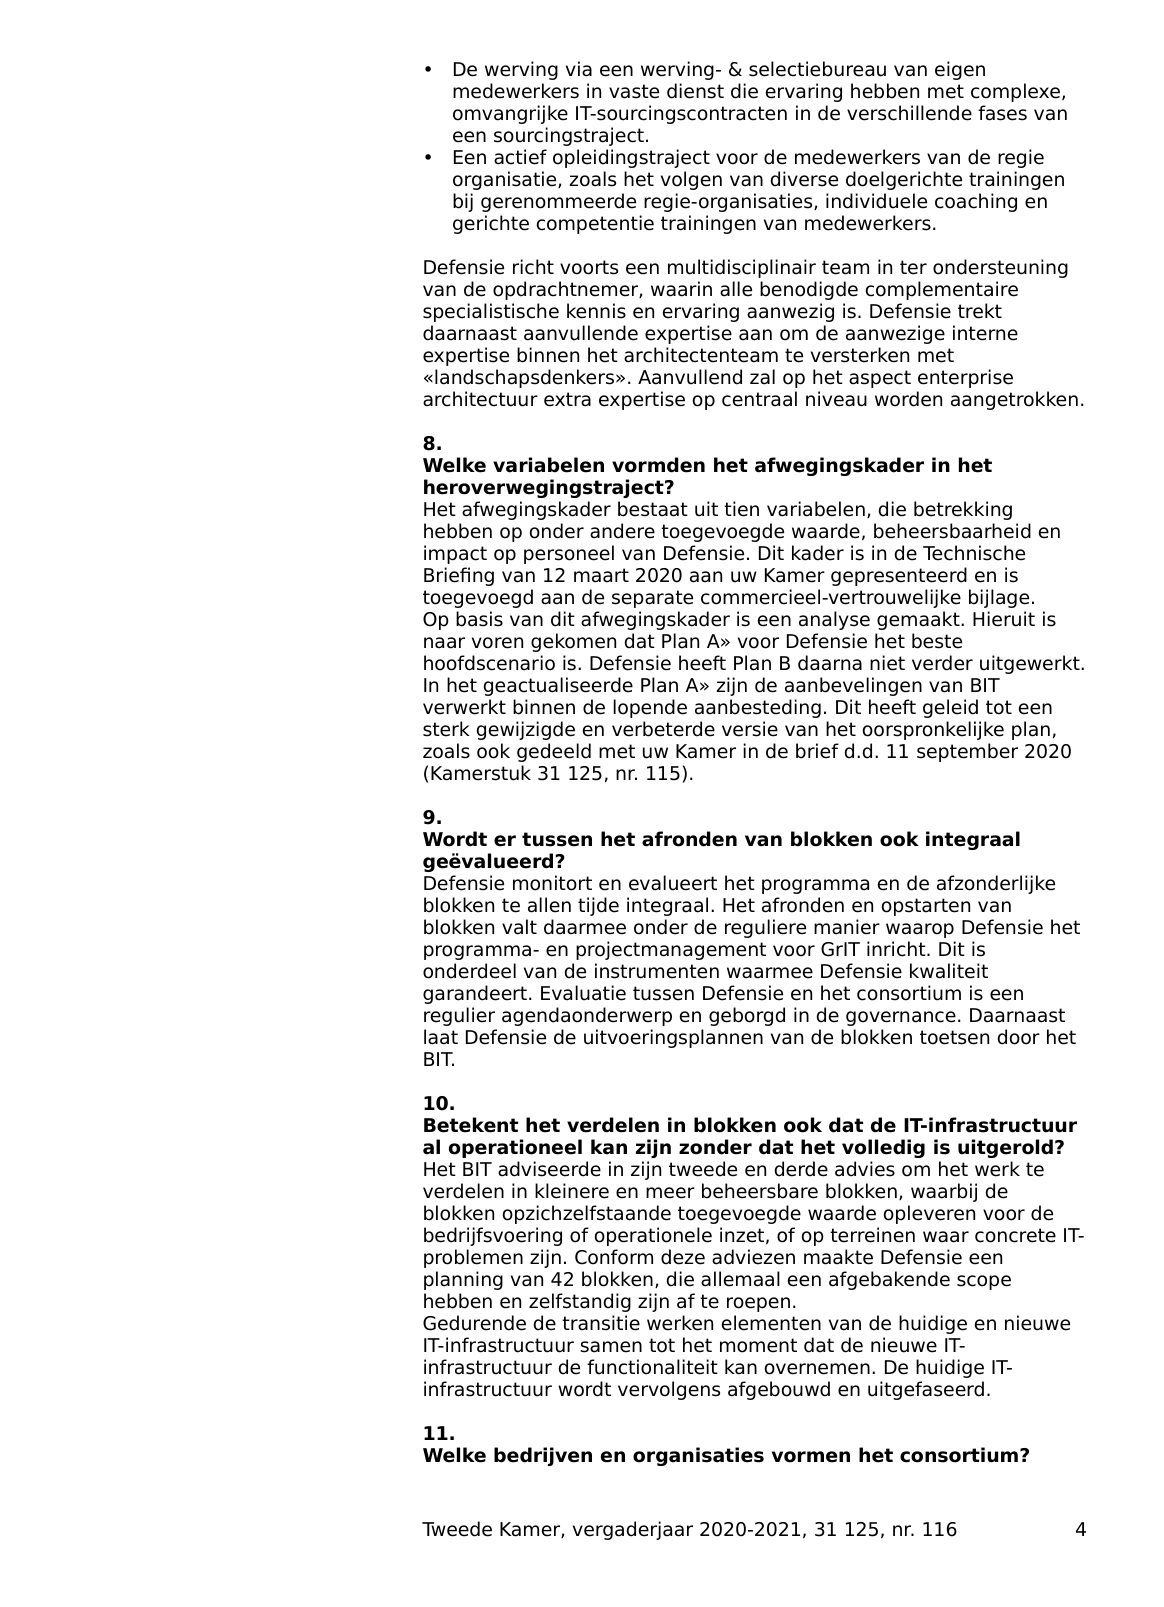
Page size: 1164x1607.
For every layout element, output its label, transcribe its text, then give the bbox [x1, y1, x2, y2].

text Betekent het verdelen in blokken ook dat de IT-infrastructuur al operationeel kan zijn zonder dat het volledig is uitgerold? [422, 1115, 1087, 1159]
text Het afwegingskader bestaat uit tien variabelen, die betrekking hebben op onder andere toegevoegde waarde, beheersbaarheid en impact op personeel van Defensie. Dit kader is in de Technische Briefing van 12 maart 2020 aan uw Kamer gepresenteerd en is toegevoegd aan de separate commercieel-vertrouwelijke bijlage. [422, 499, 1087, 609]
text Defensie richt voorts een multidisciplinair team in ter ondersteuning van de opdrachtnemer, waarin alle benodigde complementaire specialistische kennis en ervaring aanwezig is. Defensie trekt daarnaast aanvullende expertise aan om de aanwezige interne expertise binnen het architectenteam te versterken met «landschapsdenkers». Aanvullend zal op het aspect enterprise architectuur extra expertise op centraal niveau worden aangetrokken. [422, 257, 1087, 411]
text • De werving via een werving- & selectiebureau van eigen medewerkers in vaste dienst die ervaring hebben met complexe, omvangrijke IT-sourcingscontracten in de verschillende fases van een sourcingstraject. [422, 59, 1087, 147]
text Defensie monitort en evalueert het programma en de afzonderlijke blokken te allen tijde integraal. Het afronden en opstarten van blokken valt daarmee onder de reguliere manier waarop Defensie het programma- en projectmanagement voor GrIT inricht. Dit is onderdeel van de instrumenten waarmee Defensie kwaliteit garandeert. Evaluatie tussen Defensie en het consortium is een regulier agendaonderwerp en geborgd in de governance. Daarnaast laat Defensie de uitvoeringsplannen van de blokken toetsen door het BIT. [422, 873, 1087, 1071]
text Het BIT adviseerde in zijn tweede en derde advies om het werk te verdelen in kleinere en meer beheersbare blokken, waarbij de blokken opzichzelfstaande toegevoegde waarde opleveren voor de bedrijfsvoering of operationele inzet, of op terreinen waar concrete IT-problemen zijn. Conform deze adviezen maakte Defensie een planning van 42 blokken, die allemaal een afgebakende scope hebben en zelfstandig zijn af te roepen. [422, 1159, 1087, 1313]
text Op basis van dit afwegingskader is een analyse gemaakt. Hieruit is naar voren gekomen dat Plan A» voor Defensie het beste hoofdscenario is. Defensie heeft Plan B daarna niet verder uitgewerkt. In het geactualiseerde Plan A» zijn de aanbevelingen van BIT verwerkt binnen de lopende aanbesteding. Dit heeft geleid tot een sterk gewijzigde en verbeterde versie van het oorspronkelijke plan, zoals ook gedeeld met uw Kamer in de brief d.d. 11 september 2020 (Kamerstuk 31 125, nr. 115). [422, 609, 1087, 785]
text 9. [422, 807, 1087, 829]
text Welke variabelen vormden het afwegingskader in het heroverwegingstraject? [422, 455, 1087, 499]
text 8. [422, 433, 1087, 455]
text • Een actief opleidingstraject voor de medewerkers van de regie organisatie, zoals het volgen van diverse doelgerichte trainingen bij gerenommeerde regie-organisaties, individuele coaching en gerichte competentie trainingen van medewerkers. [422, 147, 1087, 235]
text 10. [422, 1093, 1087, 1115]
text Welke bedrijven en organisaties vormen het consortium? [422, 1445, 1087, 1467]
text 11. [422, 1423, 1087, 1445]
text Wordt er tussen het afronden van blokken ook integraal geëvalueerd? [422, 829, 1087, 873]
text Gedurende de transitie werken elementen van de huidige en nieuwe IT-infrastructuur samen tot het moment dat de nieuwe IT-infrastructuur de functionaliteit kan overnemen. De huidige IT-infrastructuur wordt vervolgens afgebouwd en uitgefaseerd. [422, 1313, 1087, 1401]
